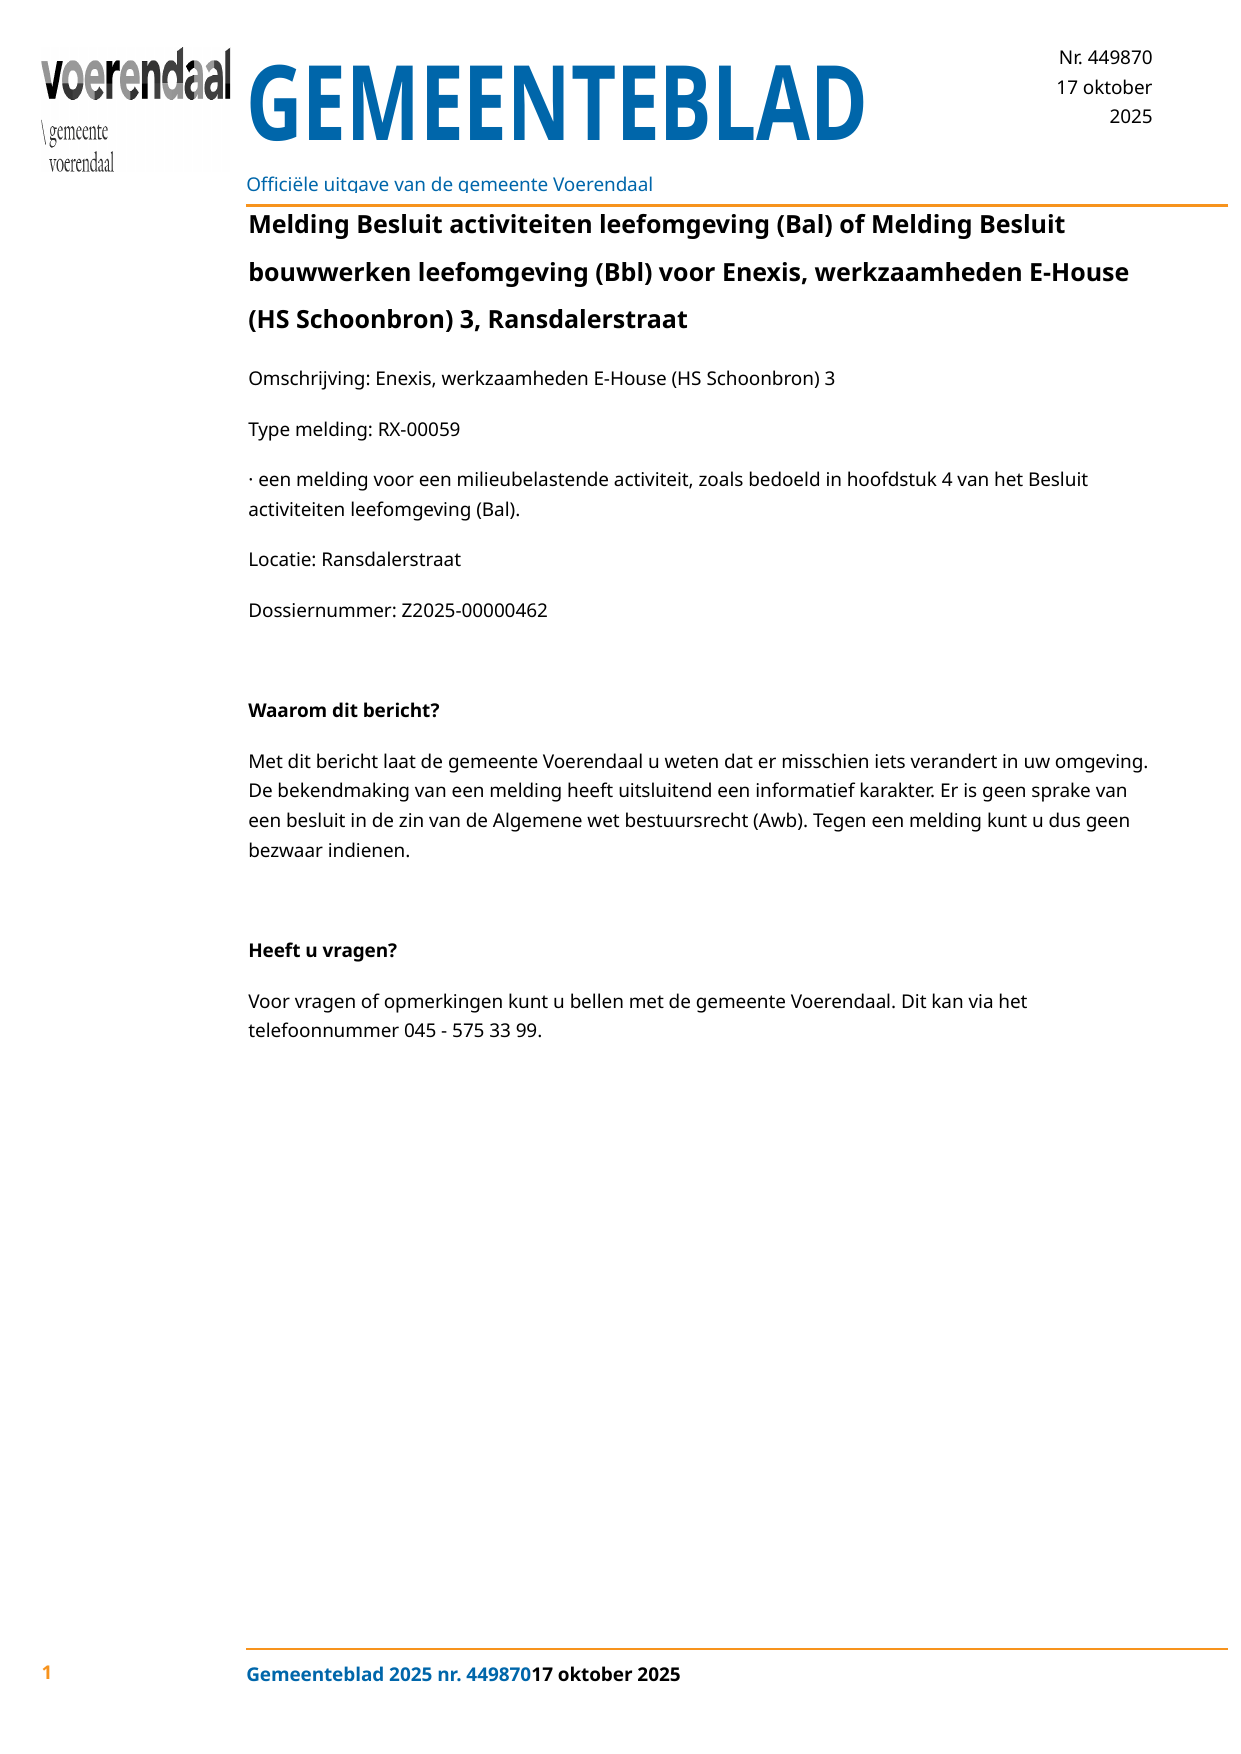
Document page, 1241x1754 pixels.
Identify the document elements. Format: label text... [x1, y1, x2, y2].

text Voor vragen of opmerkingen kunt u bellen met de gemeente Voerendaal. Dit kan via het telefoonnummer 045 - 575 33 99. [248, 988, 1152, 1043]
text Met dit bericht laat de gemeente Voerendaal u weten dat er misschien iets verandert in uw omgeving. De bekendmaking van een melding heeft uitsluitend een informatief karakter. Er is geen sprake van een besluit in de zin van de Algemene wet bestuursrecht (Awb). Tegen een melding kunt u dus geen bezwaar indienen. [248, 748, 1152, 862]
text Locatie: Ransdalerstraat [248, 546, 1152, 572]
picture [41, 47, 231, 172]
text Dossiernummer: Z2025-00000462 [248, 597, 1152, 622]
text Heeft u vragen? [248, 938, 1152, 963]
text Omschrijving: Enexis, werkzaamheden E-House (HS Schoonbron) 3 [248, 366, 1152, 391]
text Waarom dit bericht? [248, 698, 1152, 723]
text Type melding: RX-00059 [248, 416, 1152, 442]
text Melding Besluit activiteiten leefomgeving (Bal) of Melding Besluit bouwwerken leefomgeving (Bbl) voor Enexis, werkzaamheden E-House (HS Schoonbron) 3, Ransdalerstraat [248, 207, 1152, 336]
text · een melding voor een milieubelastende activiteit, zoals bedoeld in hoofdstuk 4 van het Besluit activiteiten leefomgeving (Bal). [248, 466, 1152, 522]
